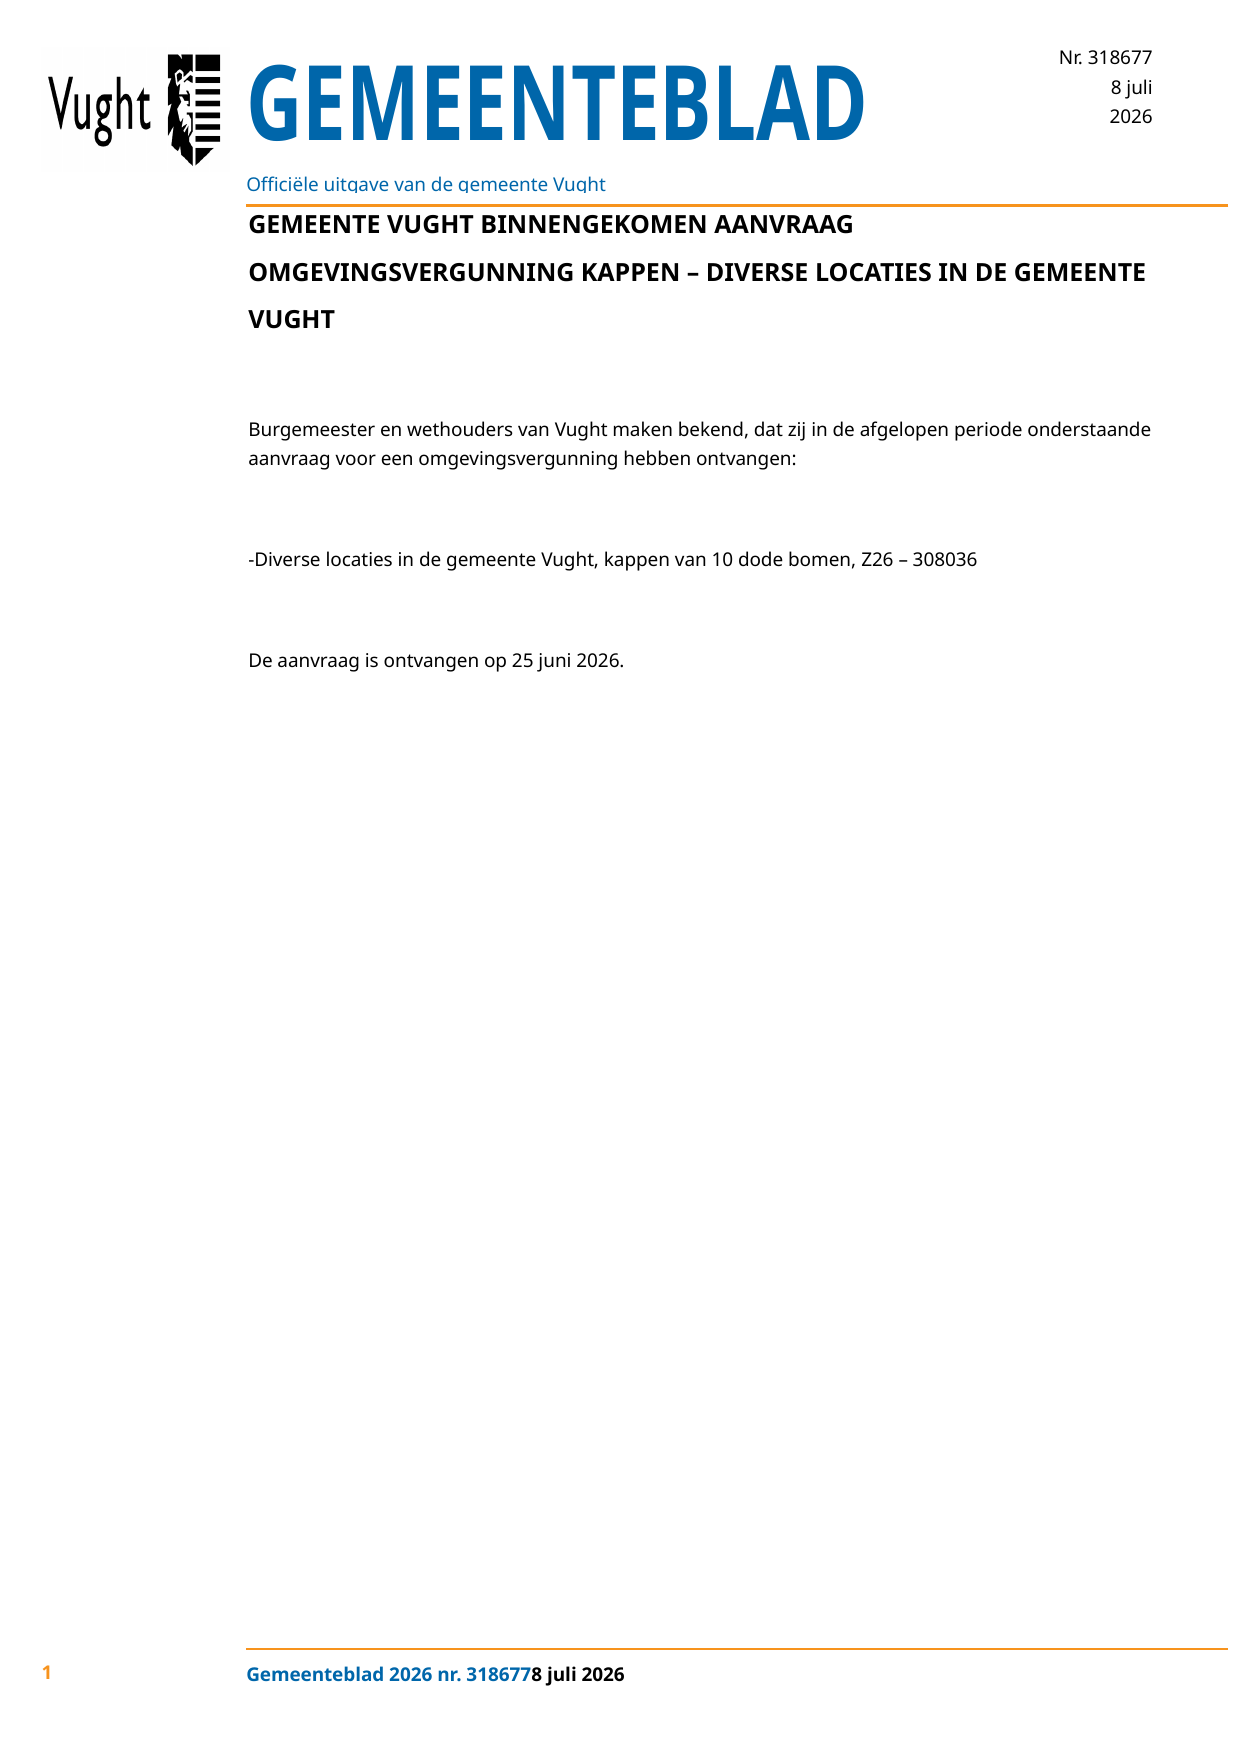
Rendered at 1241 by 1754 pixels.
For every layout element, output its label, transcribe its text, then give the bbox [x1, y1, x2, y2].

picture [41, 47, 231, 172]
text -Diverse locaties in de gemeente Vught, kappen van 10 dode bomen, Z26 – 308036 [248, 546, 1152, 572]
text GEMEENTE VUGHT BINNENGEKOMEN AANVRAAG OMGEVINGSVERGUNNING KAPPEN – DIVERSE LOCATIES IN DE GEMEENTE VUGHT [248, 207, 1152, 336]
text De aanvraag is ontvangen op 25 juni 2026. [248, 647, 1152, 673]
text Burgemeester en wethouders van Vught maken bekend, dat zij in de afgelopen periode onderstaande aanvraag voor een omgevingsvergunning hebben ontvangen: [248, 416, 1152, 471]
